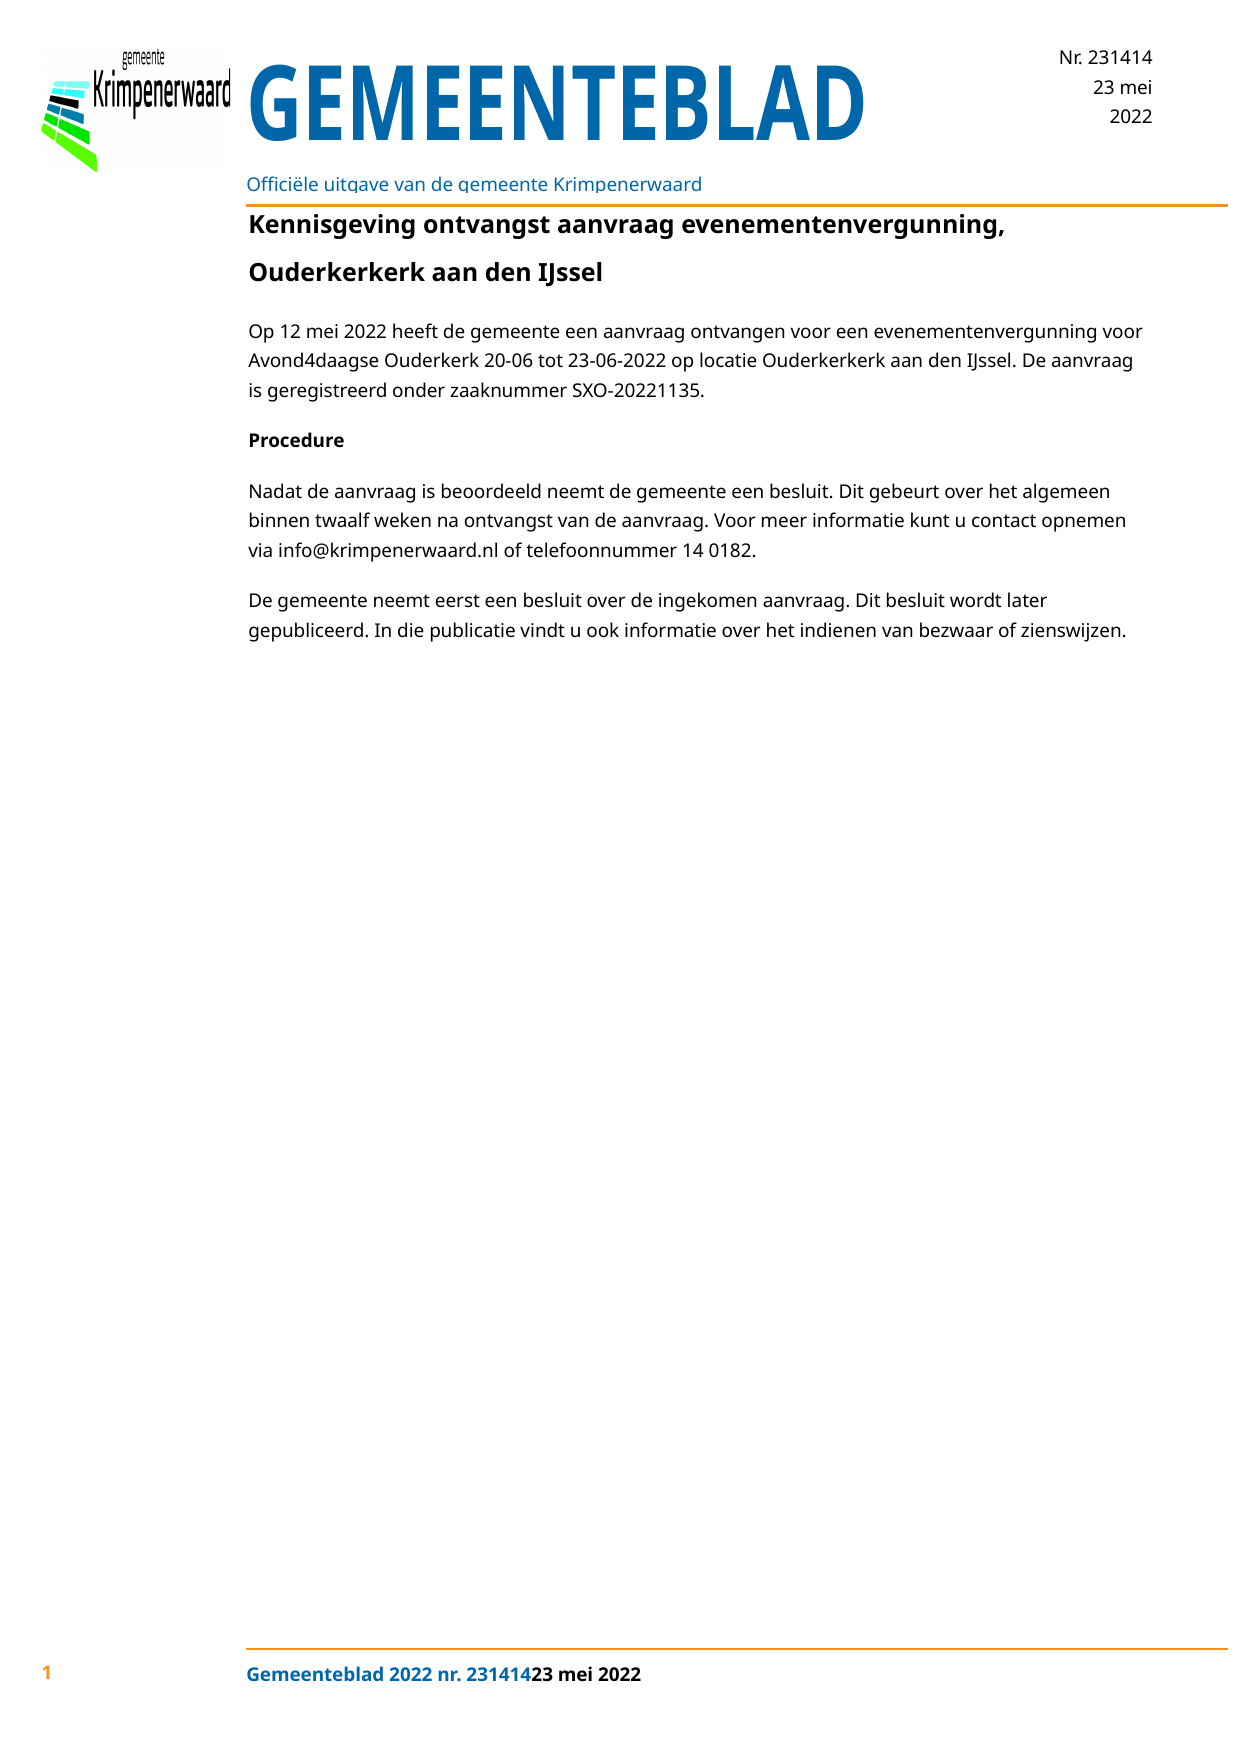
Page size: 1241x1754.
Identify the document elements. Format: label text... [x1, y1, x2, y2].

text Op 12 mei 2022 heeft de gemeente een aanvraag ontvangen voor een evenementenvergunning voor Avond4daagse Ouderkerk 20-06 tot 23-06-2022 op locatie Ouderkerkerk aan den IJssel. De aanvraag is geregistreerd onder zaaknummer SXO-20221135. [248, 318, 1152, 403]
text Procedure [248, 427, 1152, 453]
picture [41, 47, 231, 172]
text De gemeente neemt eerst een besluit over de ingekomen aanvraag. Dit besluit wordt later gepubliceerd. In die publicatie vindt u ook informatie over het indienen van bezwaar of zienswijzen. [248, 587, 1152, 643]
text Nadat de aanvraag is beoordeeld neemt de gemeente een besluit. Dit gebeurt over het algemeen binnen twaalf weken na ontvangst van de aanvraag. Voor meer informatie kunt u contact opnemen via info@krimpenerwaard.nl of telefoonnummer 14 0182. [248, 478, 1152, 563]
text Kennisgeving ontvangst aanvraag evenementenvergunning, Ouderkerkerk aan den IJssel [248, 207, 1152, 288]
